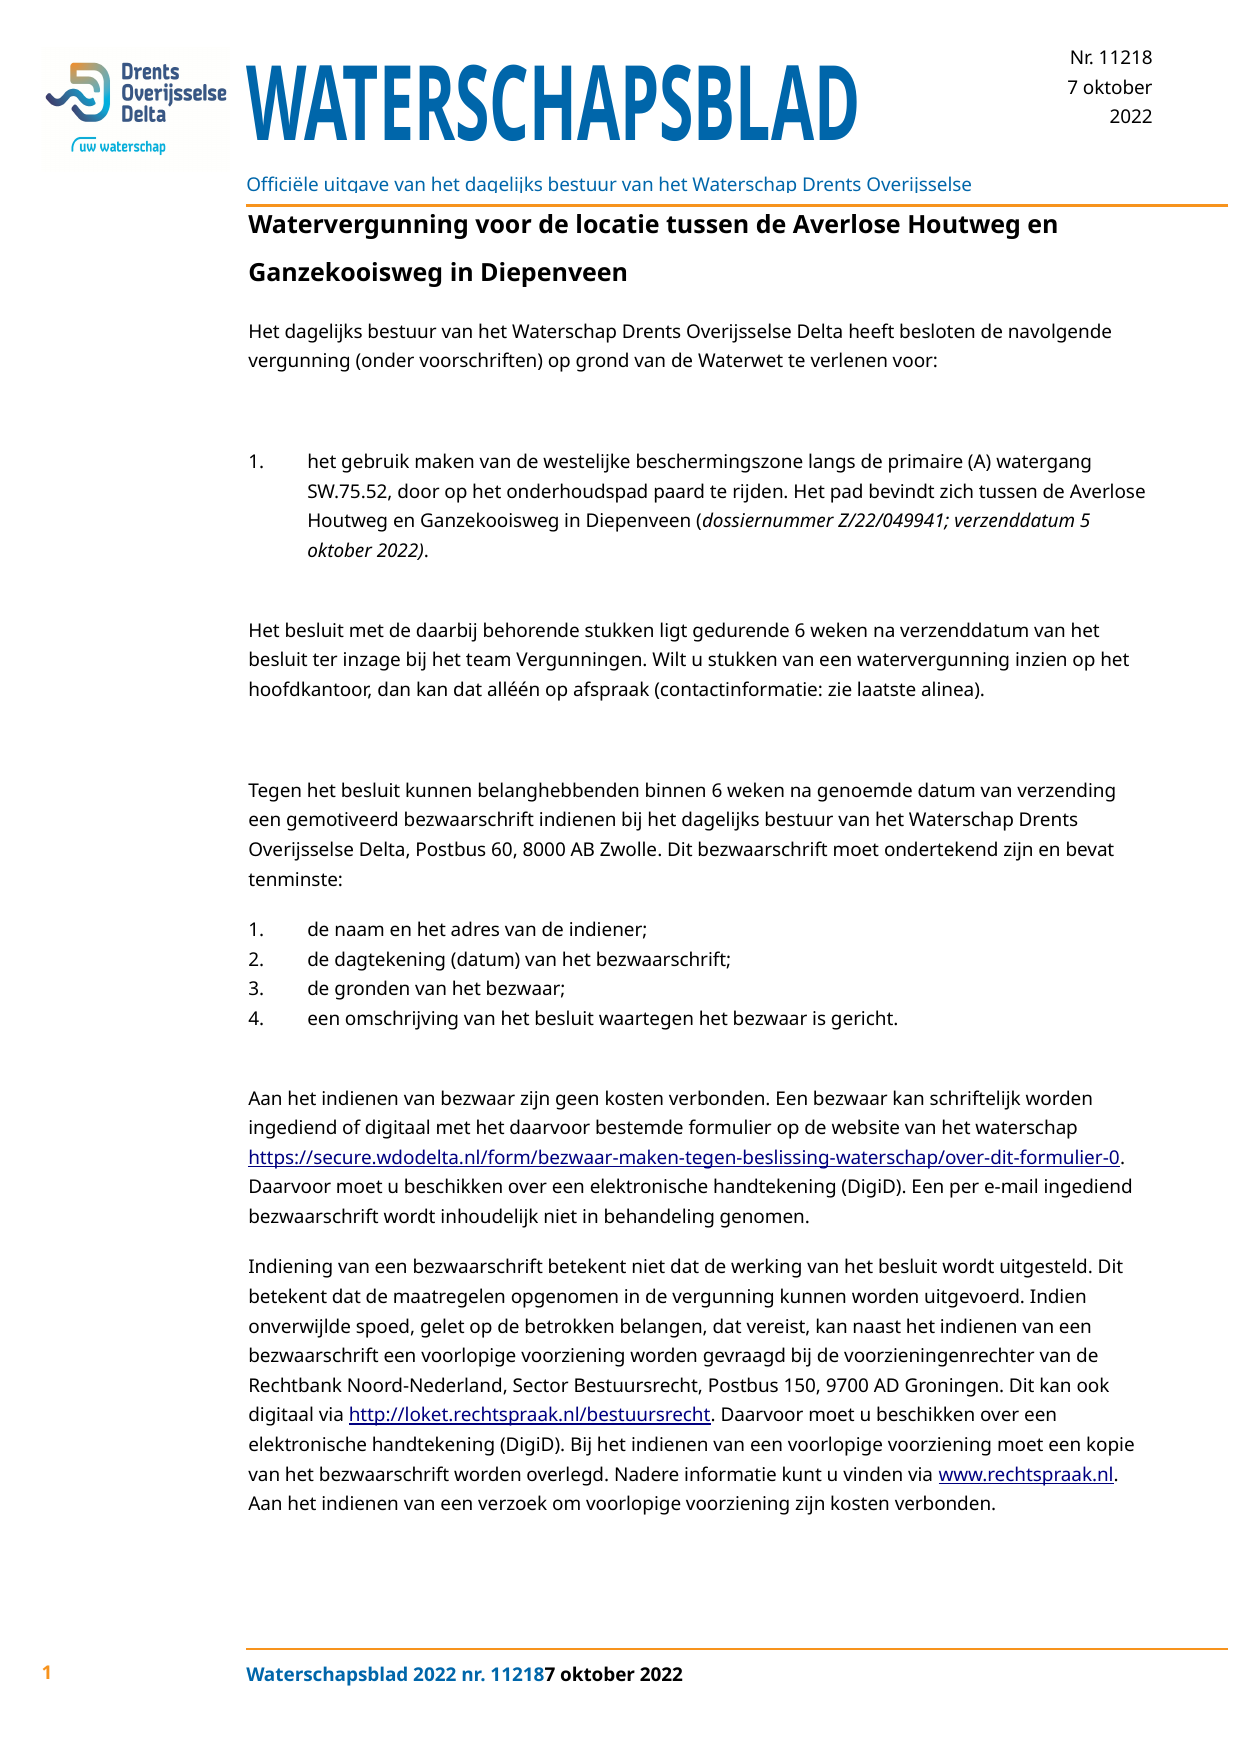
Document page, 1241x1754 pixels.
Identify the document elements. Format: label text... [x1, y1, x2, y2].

text Watervergunning voor de locatie tussen de Averlose Houtweg en Ganzekooisweg in Diepenveen [248, 207, 1152, 288]
text Aan het indienen van bezwaar zijn geen kosten verbonden. Een bezwaar kan schriftelijk worden ingediend of digitaal met het daarvoor bestemde formulier op de website van het waterschap https://secure.wdodelta.nl/form/bezwaar-maken-tegen-beslissing-waterschap/over-dit-formulier-0. Daarvoor moet u beschikken over een elektronische handtekening (DigiD). Een per e-mail ingediend bezwaarschrift wordt inhoudelijk niet in behandeling genomen. [248, 1085, 1152, 1229]
picture [41, 47, 231, 172]
list het gebruik maken van de westelijke beschermingszone langs de primaire (A) watergang SW.75.52, door op het onderhoudspad paard te rijden. Het pad bevindt zich tussen de Averlose Houtweg en Ganzekooisweg in Diepenveen (dossiernummer Z/22/049941; verzenddatum 5 oktober 2022). [248, 448, 1152, 563]
text Indiening van een bezwaarschrift betekent niet dat de werking van het besluit wordt uitgesteld. Dit betekent dat de maatregelen opgenomen in de vergunning kunnen worden uitgevoerd. Indien onverwijlde spoed, gelet op de betrokken belangen, dat vereist, kan naast het indienen van een bezwaarschrift een voorlopige voorziening worden gevraagd bij de voorzieningenrechter van de Rechtbank Noord-Nederland, Sector Bestuursrecht, Postbus 150, 9700 AD Groningen. Dit kan ook digitaal via http://loket.rechtspraak.nl/bestuursrecht. Daarvoor moet u beschikken over een elektronische handtekening (DigiD). Bij het indienen van een voorlopige voorziening moet een kopie van het bezwaarschrift worden overlegd. Nadere informatie kunt u vinden via www.rechtspraak.nl. Aan het indienen van een verzoek om voorlopige voorziening zijn kosten verbonden. [248, 1254, 1152, 1516]
list de dagtekening (datum) van het bezwaarschrift; [248, 946, 1152, 972]
list de naam en het adres van de indiener; [248, 916, 1152, 942]
list de gronden van het bezwaar; [248, 975, 1152, 1001]
text Het dagelijks bestuur van het Waterschap Drents Overijsselse Delta heeft besloten de navolgende vergunning (onder voorschriften) op grond van de Waterwet te verlenen voor: [248, 318, 1152, 373]
text Tegen het besluit kunnen belanghebbenden binnen 6 weken na genoemde datum van verzending een gemotiveerd bezwaarschrift indienen bij het dagelijks bestuur van het Waterschap Drents Overijsselse Delta, Postbus 60, 8000 AB Zwolle. Dit bezwaarschrift moet ondertekend zijn en bevat tenminste: [248, 777, 1152, 892]
text Het besluit met de daarbij behorende stukken ligt gedurende 6 weken na verzenddatum van het besluit ter inzage bij het team Vergunningen. Wilt u stukken van een watervergunning inzien op het hoofdkantoor, dan kan dat alléén op afspraak (contactinformatie: zie laatste alinea). [248, 617, 1152, 702]
list een omschrijving van het besluit waartegen het bezwaar is gericht. [248, 1005, 1152, 1031]
